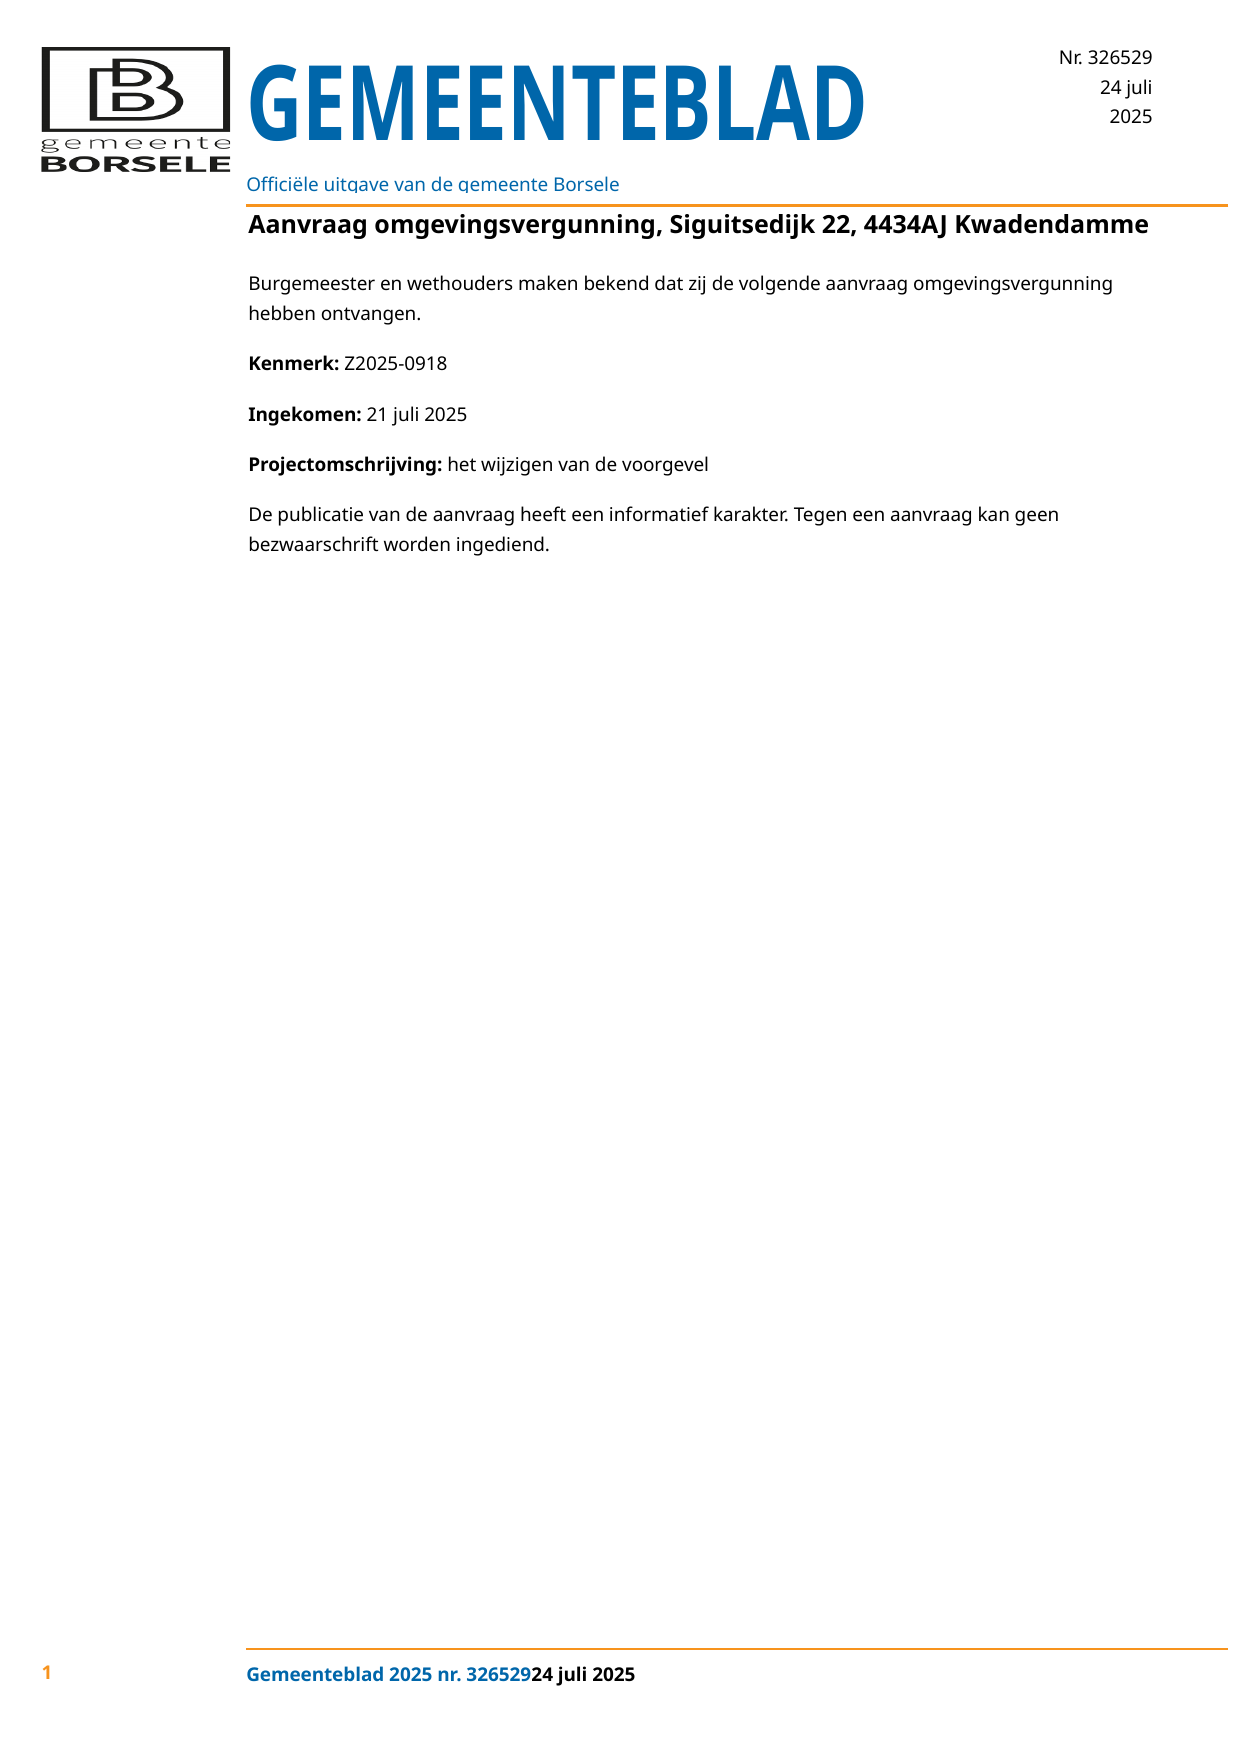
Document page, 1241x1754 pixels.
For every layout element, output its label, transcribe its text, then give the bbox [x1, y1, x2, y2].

text Kenmerk: Z2025-0918 [248, 350, 1152, 376]
picture [41, 47, 231, 172]
text De publicatie van de aanvraag heeft een informatief karakter. Tegen een aanvraag kan geen bezwaarschrift worden ingediend. [248, 502, 1152, 557]
text Projectomschrijving: het wijzigen van de voorgevel [248, 451, 1152, 477]
text Burgemeester en wethouders maken bekend dat zij de volgende aanvraag omgevingsvergunning hebben ontvangen. [248, 270, 1152, 326]
text Ingekomen: 21 juli 2025 [248, 401, 1152, 426]
text Aanvraag omgevingsvergunning, Siguitsedijk 22, 4434AJ Kwadendamme [248, 207, 1152, 241]
